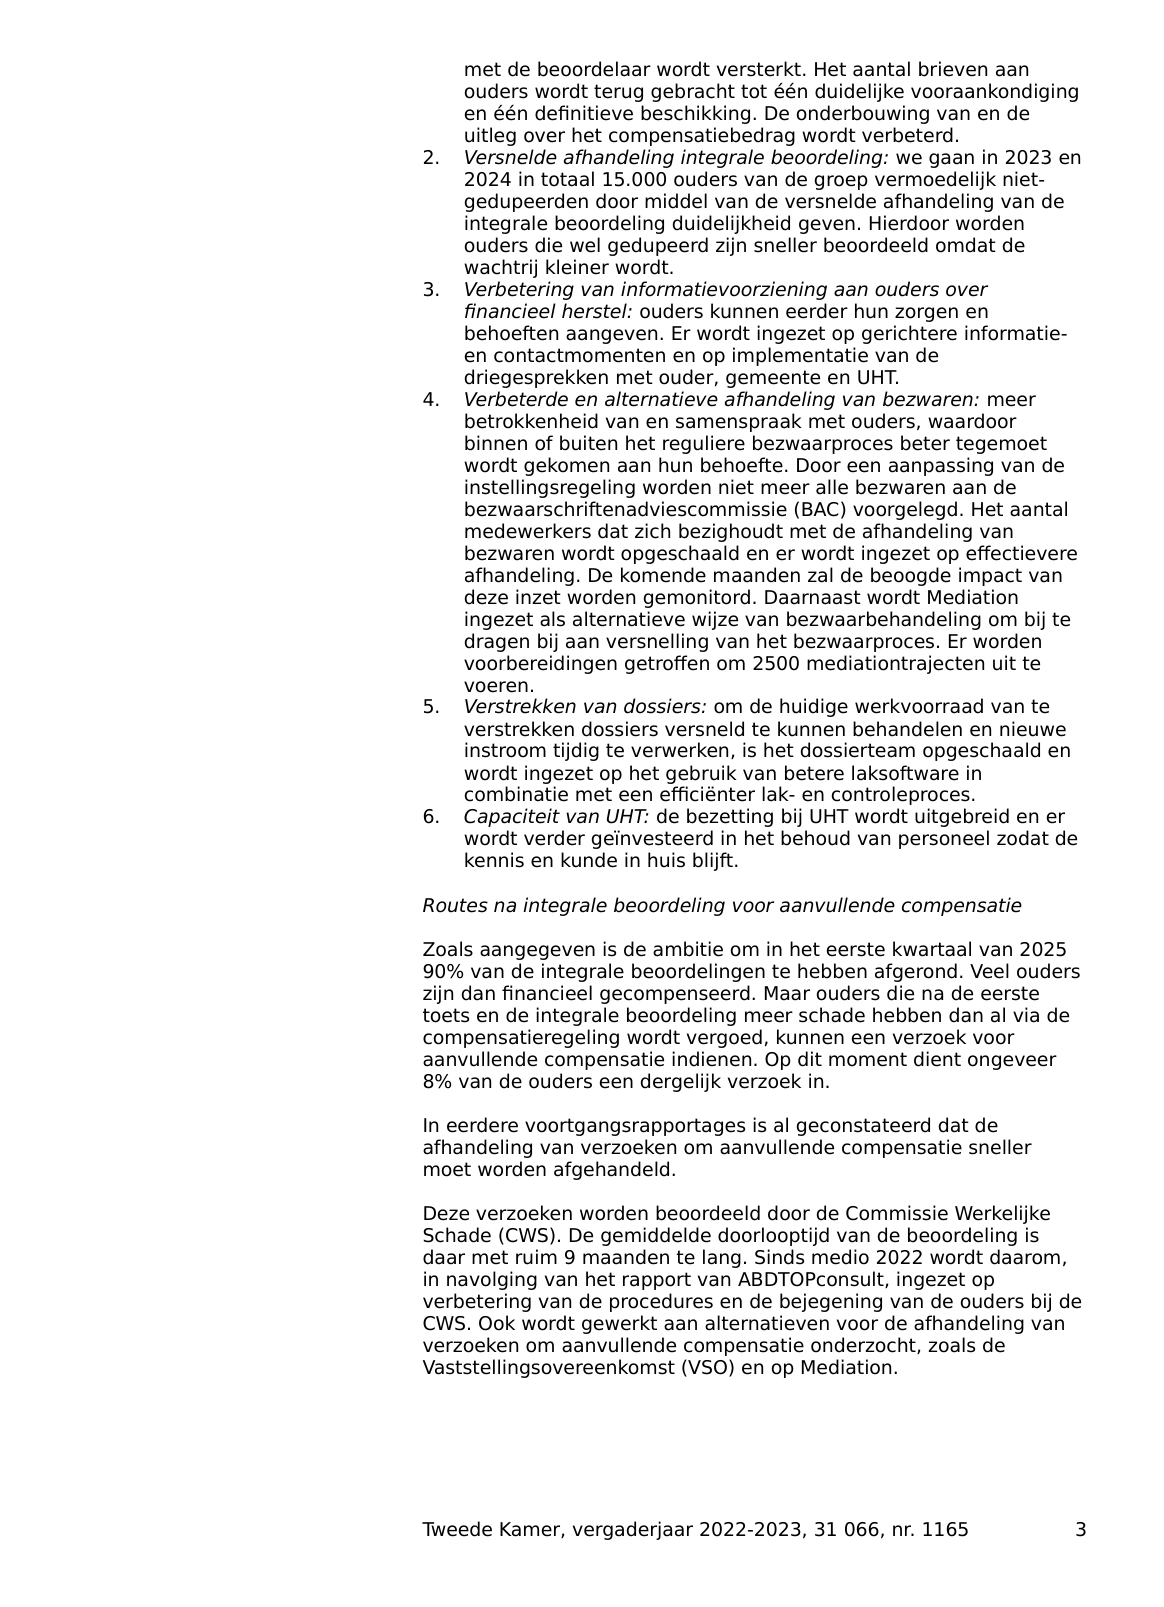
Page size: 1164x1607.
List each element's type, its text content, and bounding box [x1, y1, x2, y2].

text 2. Versnelde afhandeling integrale beoordeling: we gaan in 2023 en 2024 in totaal 15.000 ouders van de groep vermoedelijk niet-gedupeerden door middel van de versnelde afhandeling van de integrale beoordeling duidelijkheid geven. Hierdoor worden ouders die wel gedupeerd zijn sneller beoordeeld omdat de wachtrij kleiner wordt. [422, 147, 1087, 279]
text In eerdere voortgangsrapportages is al geconstateerd dat de afhandeling van verzoeken om aanvullende compensatie sneller moet worden afgehandeld. [422, 1115, 1087, 1181]
text met de beoordelaar wordt versterkt. Het aantal brieven aan ouders wordt terug gebracht tot één duidelijke vooraankondiging en één definitieve beschikking. De onderbouwing van en de uitleg over het compensatiebedrag wordt verbeterd. [422, 59, 1087, 147]
text Zoals aangegeven is de ambitie om in het eerste kwartaal van 2025 90% van de integrale beoordelingen te hebben afgerond. Veel ouders zijn dan financieel gecompenseerd. Maar ouders die na de eerste toets en de integrale beoordeling meer schade hebben dan al via de compensatieregeling wordt vergoed, kunnen een verzoek voor aanvullende compensatie indienen. Op dit moment dient ongeveer 8% van de ouders een dergelijk verzoek in. [422, 939, 1087, 1092]
text Deze verzoeken worden beoordeeld door de Commissie Werkelijke Schade (CWS). De gemiddelde doorlooptijd van de beoordeling is daar met ruim 9 maanden te lang. Sinds medio 2022 wordt daarom, in navolging van het rapport van ABDTOPconsult, ingezet op verbetering van de procedures en de bejegening van de ouders bij de CWS. Ook wordt gewerkt aan alternatieven voor de afhandeling van verzoeken om aanvullende compensatie onderzocht, zoals de Vaststellingsovereenkomst (VSO) en op Mediation. [422, 1203, 1087, 1379]
text 5. Verstrekken van dossiers: om de huidige werkvoorraad van te verstrekken dossiers versneld te kunnen behandelen en nieuwe instroom tijdig te verwerken, is het dossierteam opgeschaald en wordt ingezet op het gebruik van betere laksoftware in combinatie met een efficiënter lak- en controleproces. [422, 696, 1087, 806]
text 4. Verbeterde en alternatieve afhandeling van bezwaren: meer betrokkenheid van en samenspraak met ouders, waardoor binnen of buiten het reguliere bezwaarproces beter tegemoet wordt gekomen aan hun behoefte. Door een aanpassing van de instellingsregeling worden niet meer alle bezwaren aan de bezwaarschriftenadviescommissie (BAC) voorgelegd. Het aantal medewerkers dat zich bezighoudt met de afhandeling van bezwaren wordt opgeschaald en er wordt ingezet op effectievere afhandeling. De komende maanden zal de beoogde impact van deze inzet worden gemonitord. Daarnaast wordt Mediation ingezet als alternatieve wijze van bezwaarbehandeling om bij te dragen bij aan versnelling van het bezwaarproces. Er worden voorbereidingen getroffen om 2500 mediationtrajecten uit te voeren. [422, 389, 1087, 696]
subtitle Routes na integrale beoordeling voor aanvullende compensatie [422, 894, 1087, 916]
text 6. Capaciteit van UHT: de bezetting bij UHT wordt uitgebreid en er wordt verder geïnvesteerd in het behoud van personeel zodat de kennis en kunde in huis blijft. [422, 806, 1087, 872]
text 3. Verbetering van informatievoorziening aan ouders over financieel herstel: ouders kunnen eerder hun zorgen en behoeften aangeven. Er wordt ingezet op gerichtere informatie- en contactmomenten en op implementatie van de driegesprekken met ouder, gemeente en UHT. [422, 279, 1087, 389]
